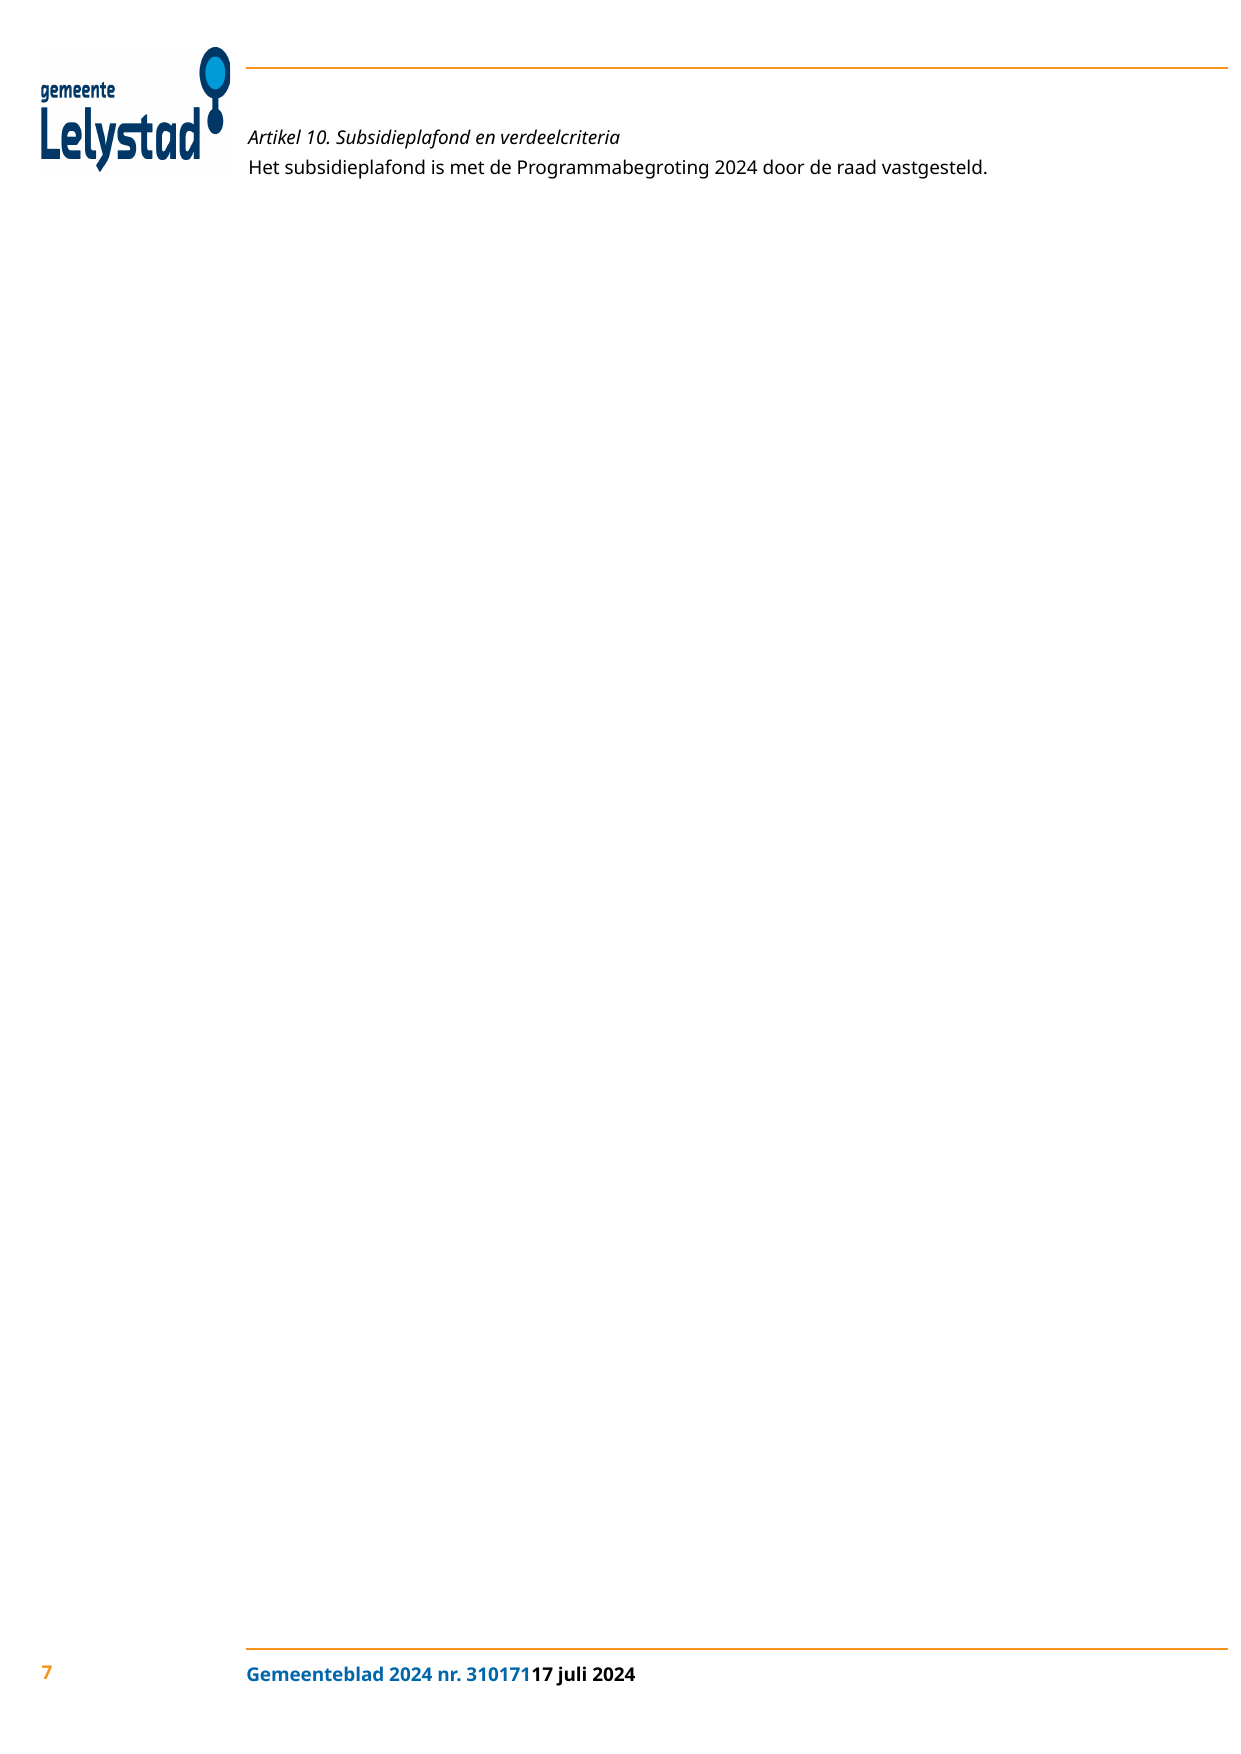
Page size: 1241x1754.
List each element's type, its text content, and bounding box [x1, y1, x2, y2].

text Het subsidieplafond is met de Programmabegroting 2024 door de raad vastgesteld. [248, 154, 1152, 180]
text Artikel 10. Subsidieplafond en verdeelcriteria [248, 124, 1152, 150]
picture [41, 47, 231, 172]
